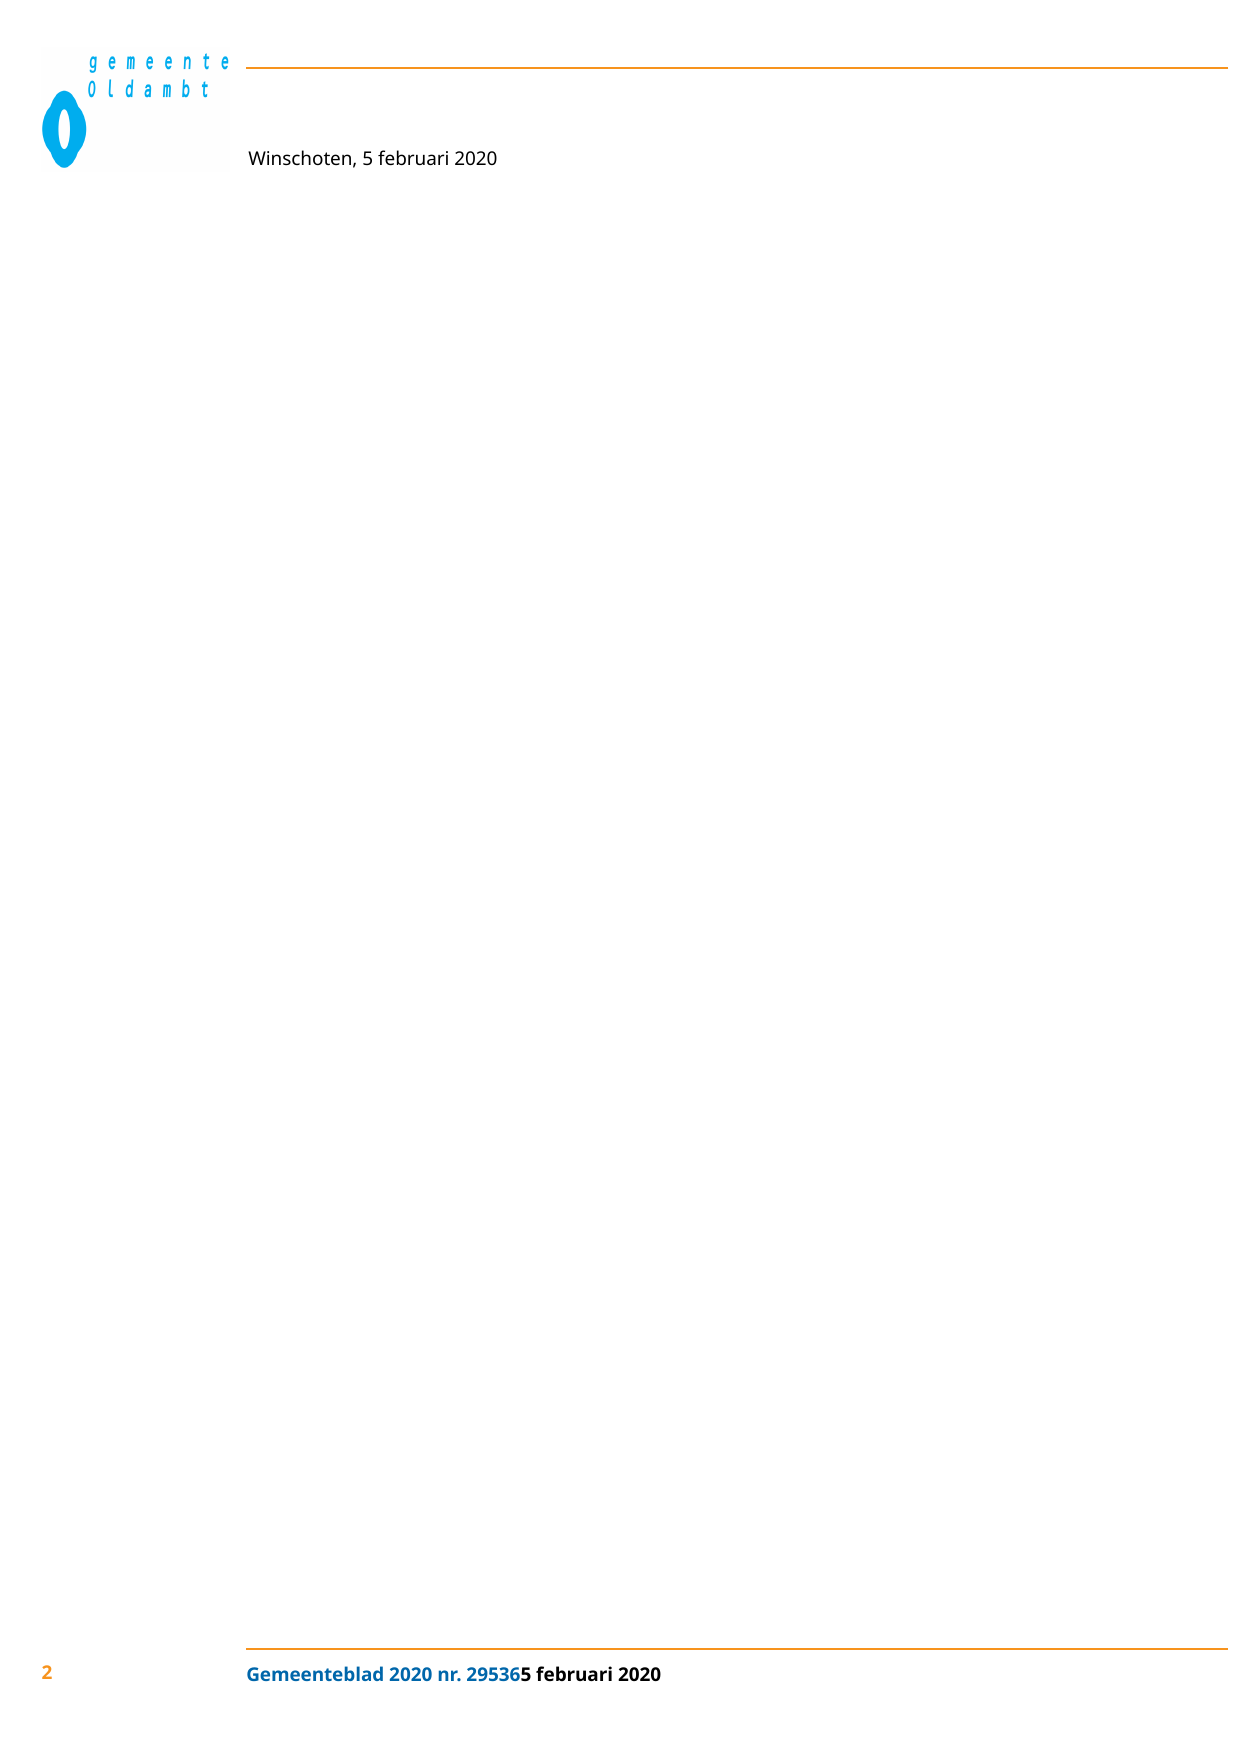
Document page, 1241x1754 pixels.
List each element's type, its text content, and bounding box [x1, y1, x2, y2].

picture [41, 47, 231, 172]
text Winschoten, 5 februari 2020 [248, 145, 1152, 171]
